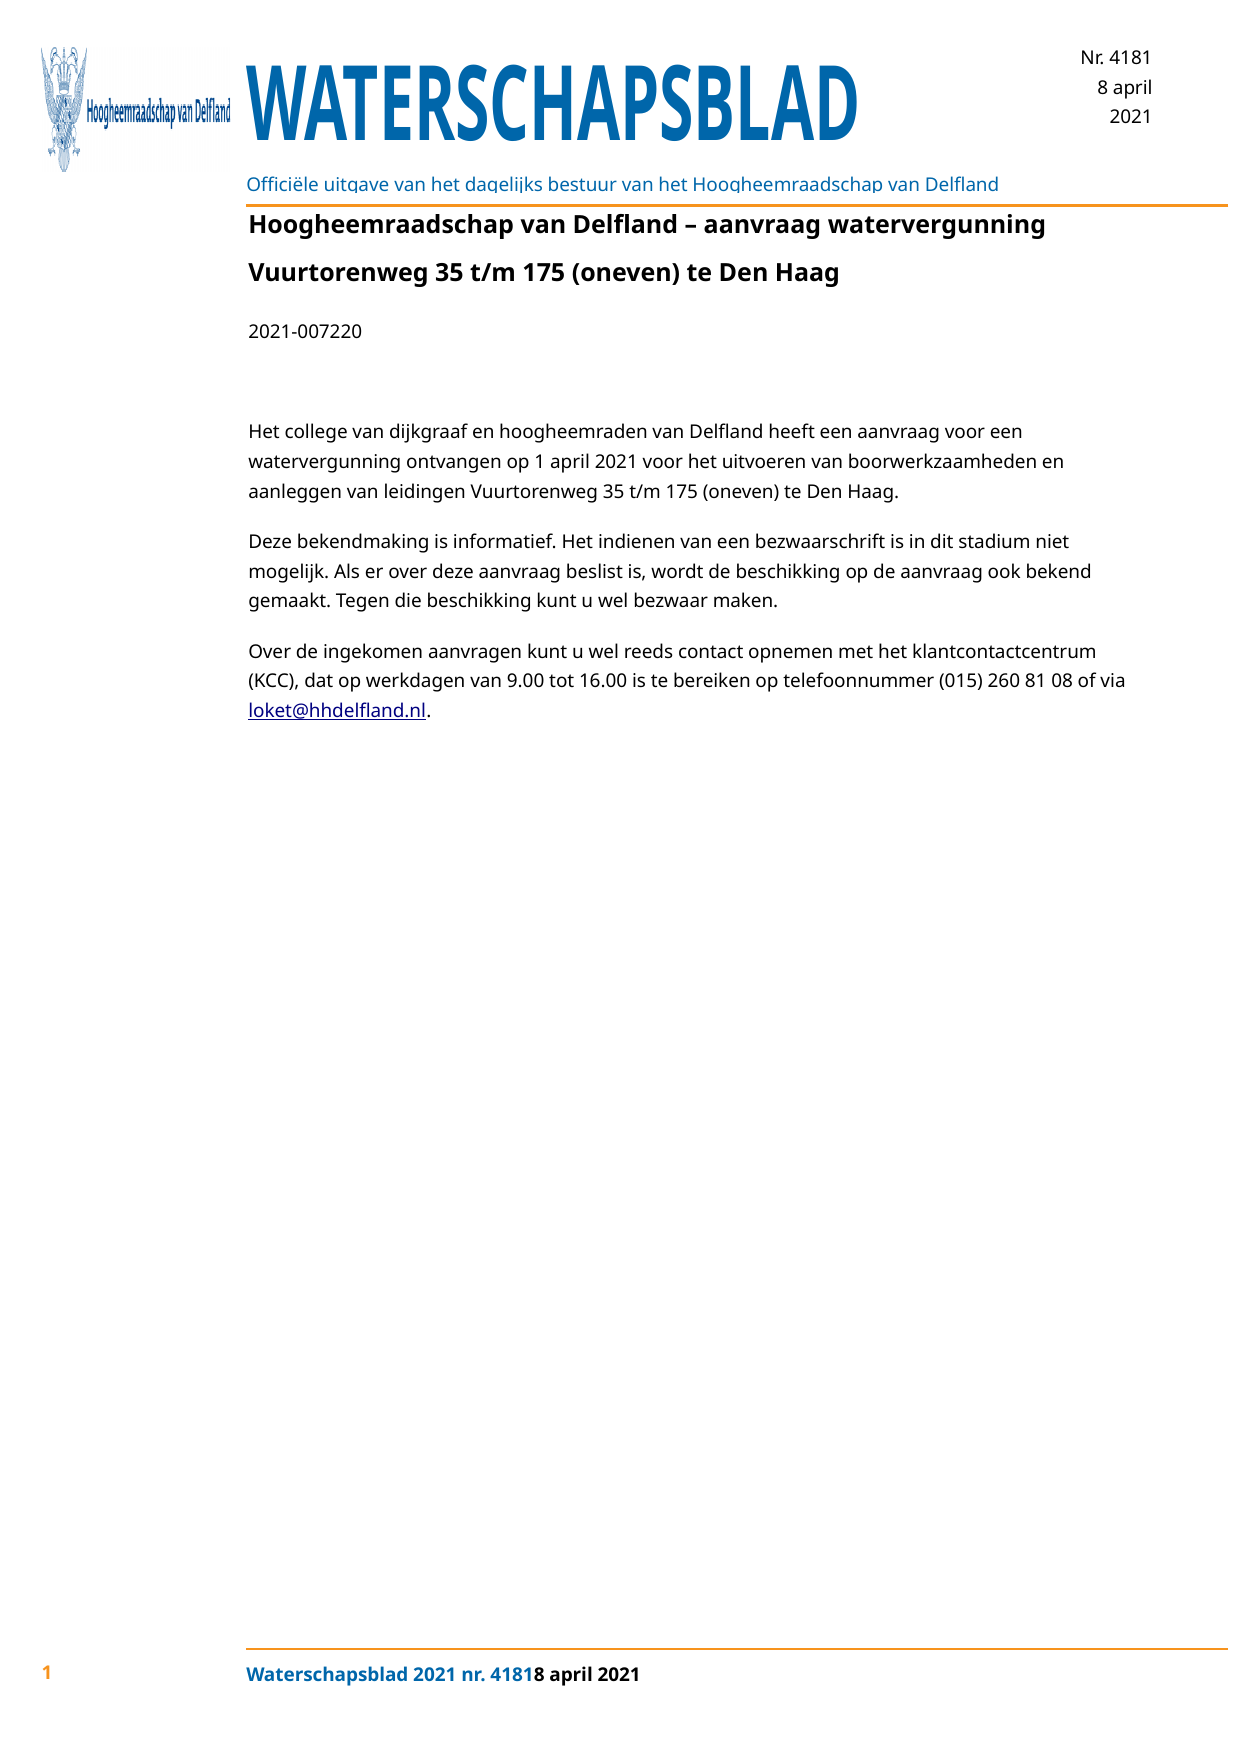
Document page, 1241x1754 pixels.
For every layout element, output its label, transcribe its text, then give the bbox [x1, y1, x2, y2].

text Het college van dijkgraaf en hoogheemraden van Delfland heeft een aanvraag voor een watervergunning ontvangen op 1 april 2021 voor het uitvoeren van boorwerkzaamheden en aanleggen van leidingen Vuurtorenweg 35 t/m 175 (oneven) te Den Haag. [248, 419, 1152, 504]
text Hoogheemraadschap van Delfland – aanvraag watervergunning Vuurtorenweg 35 t/m 175 (oneven) te Den Haag [248, 207, 1152, 288]
picture [41, 47, 231, 172]
text Over de ingekomen aanvragen kunt u wel reeds contact opnemen met het klantcontactcentrum (KCC), dat op werkdagen van 9.00 tot 16.00 is te bereiken op telefoonnummer (015) 260 81 08 of via loket@hhdelfland.nl. [248, 638, 1152, 723]
text Deze bekendmaking is informatief. Het indienen van een bezwaarschrift is in dit stadium niet mogelijk. Als er over deze aanvraag beslist is, wordt de beschikking op de aanvraag ook bekend gemaakt. Tegen die beschikking kunt u wel bezwaar maken. [248, 528, 1152, 613]
text 2021-007220 [248, 318, 1152, 344]
